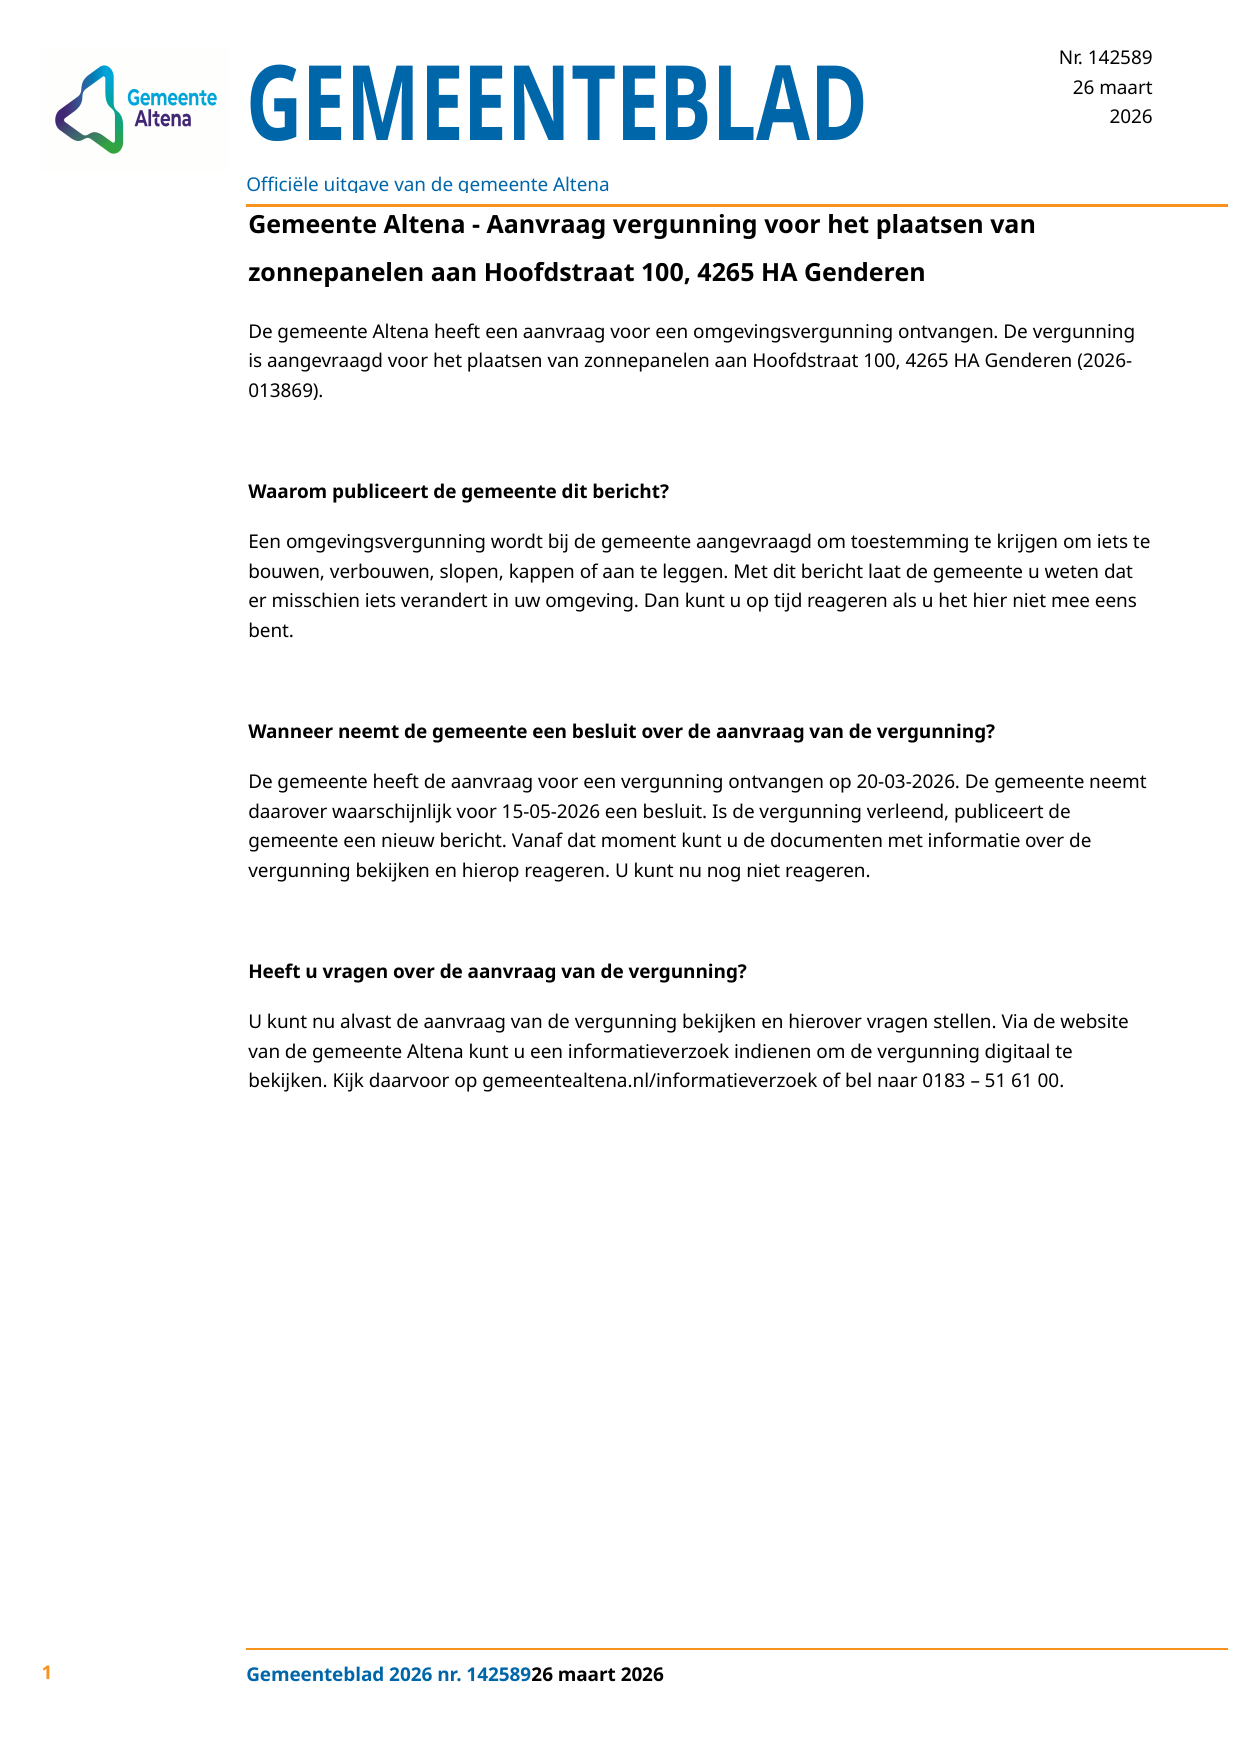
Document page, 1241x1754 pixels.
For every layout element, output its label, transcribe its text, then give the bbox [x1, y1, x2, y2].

text Waarom publiceert de gemeente dit bericht? [248, 478, 1152, 504]
text De gemeente Altena heeft een aanvraag voor een omgevingsvergunning ontvangen. De vergunning is aangevraagd voor het plaatsen van zonnepanelen aan Hoofdstraat 100, 4265 HA Genderen (2026-013869). [248, 318, 1152, 403]
text Een omgevingsvergunning wordt bij de gemeente aangevraagd om toestemming te krijgen om iets te bouwen, verbouwen, slopen, kappen of aan te leggen. Met dit bericht laat de gemeente u weten dat er misschien iets verandert in uw omgeving. Dan kunt u op tijd reageren als u het hier niet mee eens bent. [248, 528, 1152, 643]
text De gemeente heeft de aanvraag voor een vergunning ontvangen op 20-03-2026. De gemeente neemt daarover waarschijnlijk voor 15-05-2026 een besluit. Is de vergunning verleend, publiceert de gemeente een nieuw bericht. Vanaf dat moment kunt u de documenten met informatie over de vergunning bekijken en hierop reageren. U kunt nu nog niet reageren. [248, 768, 1152, 883]
text Wanneer neemt de gemeente een besluit over de aanvraag van de vergunning? [248, 718, 1152, 744]
text Gemeente Altena - Aanvraag vergunning voor het plaatsen van zonnepanelen aan Hoofdstraat 100, 4265 HA Genderen [248, 207, 1152, 288]
text Heeft u vragen over de aanvraag van de vergunning? [248, 958, 1152, 984]
picture [41, 47, 231, 172]
text U kunt nu alvast de aanvraag van de vergunning bekijken en hierover vragen stellen. Via de website van de gemeente Altena kunt u een informatieverzoek indienen om de vergunning digitaal te bekijken. Kijk daarvoor op gemeentealtena.nl/informatieverzoek of bel naar 0183 – 51 61 00. [248, 1008, 1152, 1093]
